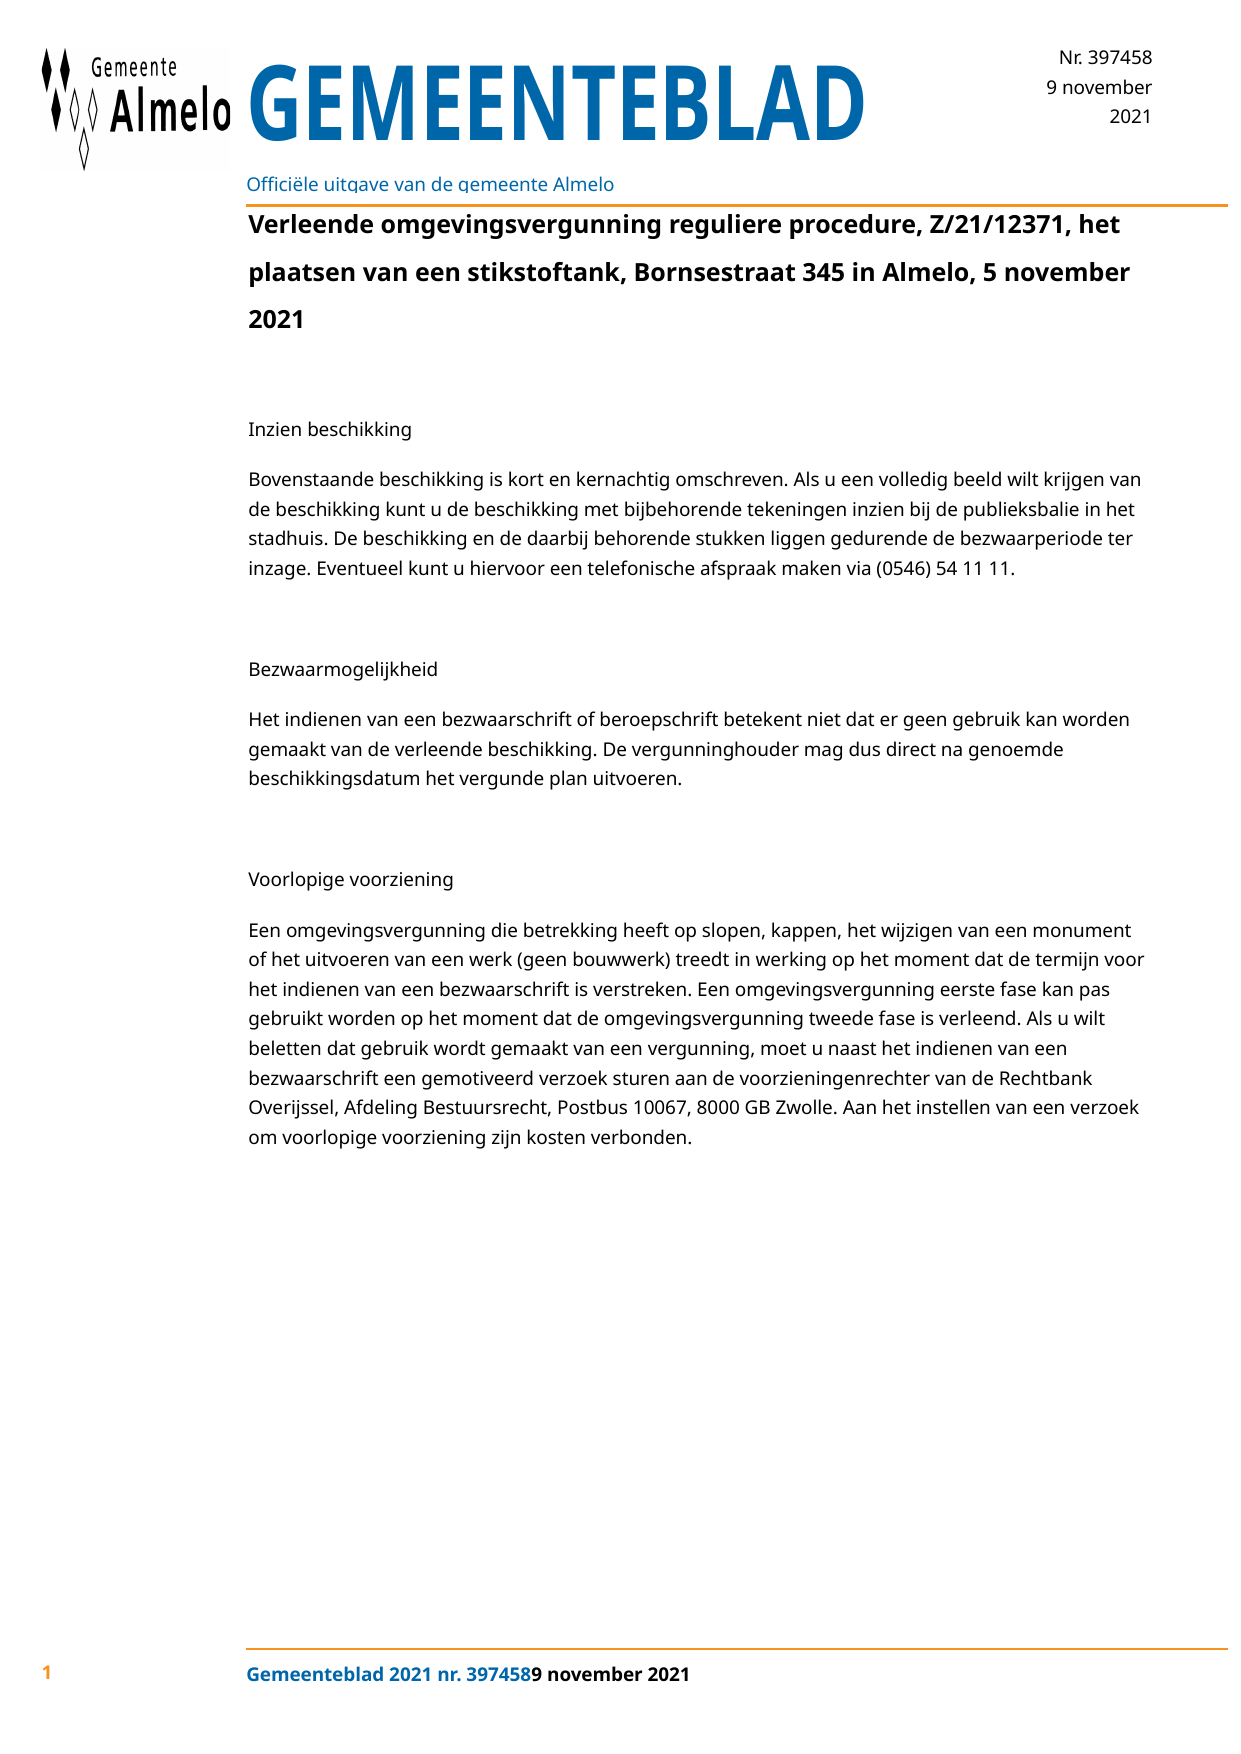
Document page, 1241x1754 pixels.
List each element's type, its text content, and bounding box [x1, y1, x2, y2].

picture [41, 47, 231, 172]
text Bezwaarmogelijkheid [248, 656, 1152, 682]
text Inzien beschikking [248, 416, 1152, 442]
text Voorlopige voorziening [248, 866, 1152, 892]
text Het indienen van een bezwaarschrift of beroepschrift betekent niet dat er geen gebruik kan worden gemaakt van de verleende beschikking. De vergunninghouder mag dus direct na genoemde beschikkingsdatum het vergunde plan uitvoeren. [248, 706, 1152, 791]
text Bovenstaande beschikking is kort en kernachtig omschreven. Als u een volledig beeld wilt krijgen van de beschikking kunt u de beschikking met bijbehorende tekeningen inzien bij de publieksbalie in het stadhuis. De beschikking en de daarbij behorende stukken liggen gedurende de bezwaarperiode ter inzage. Eventueel kunt u hiervoor een telefonische afspraak maken via (0546) 54 11 11. [248, 466, 1152, 581]
text Verleende omgevingsvergunning reguliere procedure, Z/21/12371, het plaatsen van een stikstoftank, Bornsestraat 345 in Almelo, 5 november 2021 [248, 207, 1152, 336]
text Een omgevingsvergunning die betrekking heeft op slopen, kappen, het wijzigen van een monument of het uitvoeren van een werk (geen bouwwerk) treedt in werking op het moment dat de termijn voor het indienen van een bezwaarschrift is verstreken. Een omgevingsvergunning eerste fase kan pas gebruikt worden op het moment dat de omgevingsvergunning tweede fase is verleend. Als u wilt beletten dat gebruik wordt gemaakt van een vergunning, moet u naast het indienen van een bezwaarschrift een gemotiveerd verzoek sturen aan de voorzieningenrechter van de Rechtbank Overijssel, Afdeling Bestuursrecht, Postbus 10067, 8000 GB Zwolle. Aan het instellen van een verzoek om voorlopige voorziening zijn kosten verbonden. [248, 917, 1152, 1149]
